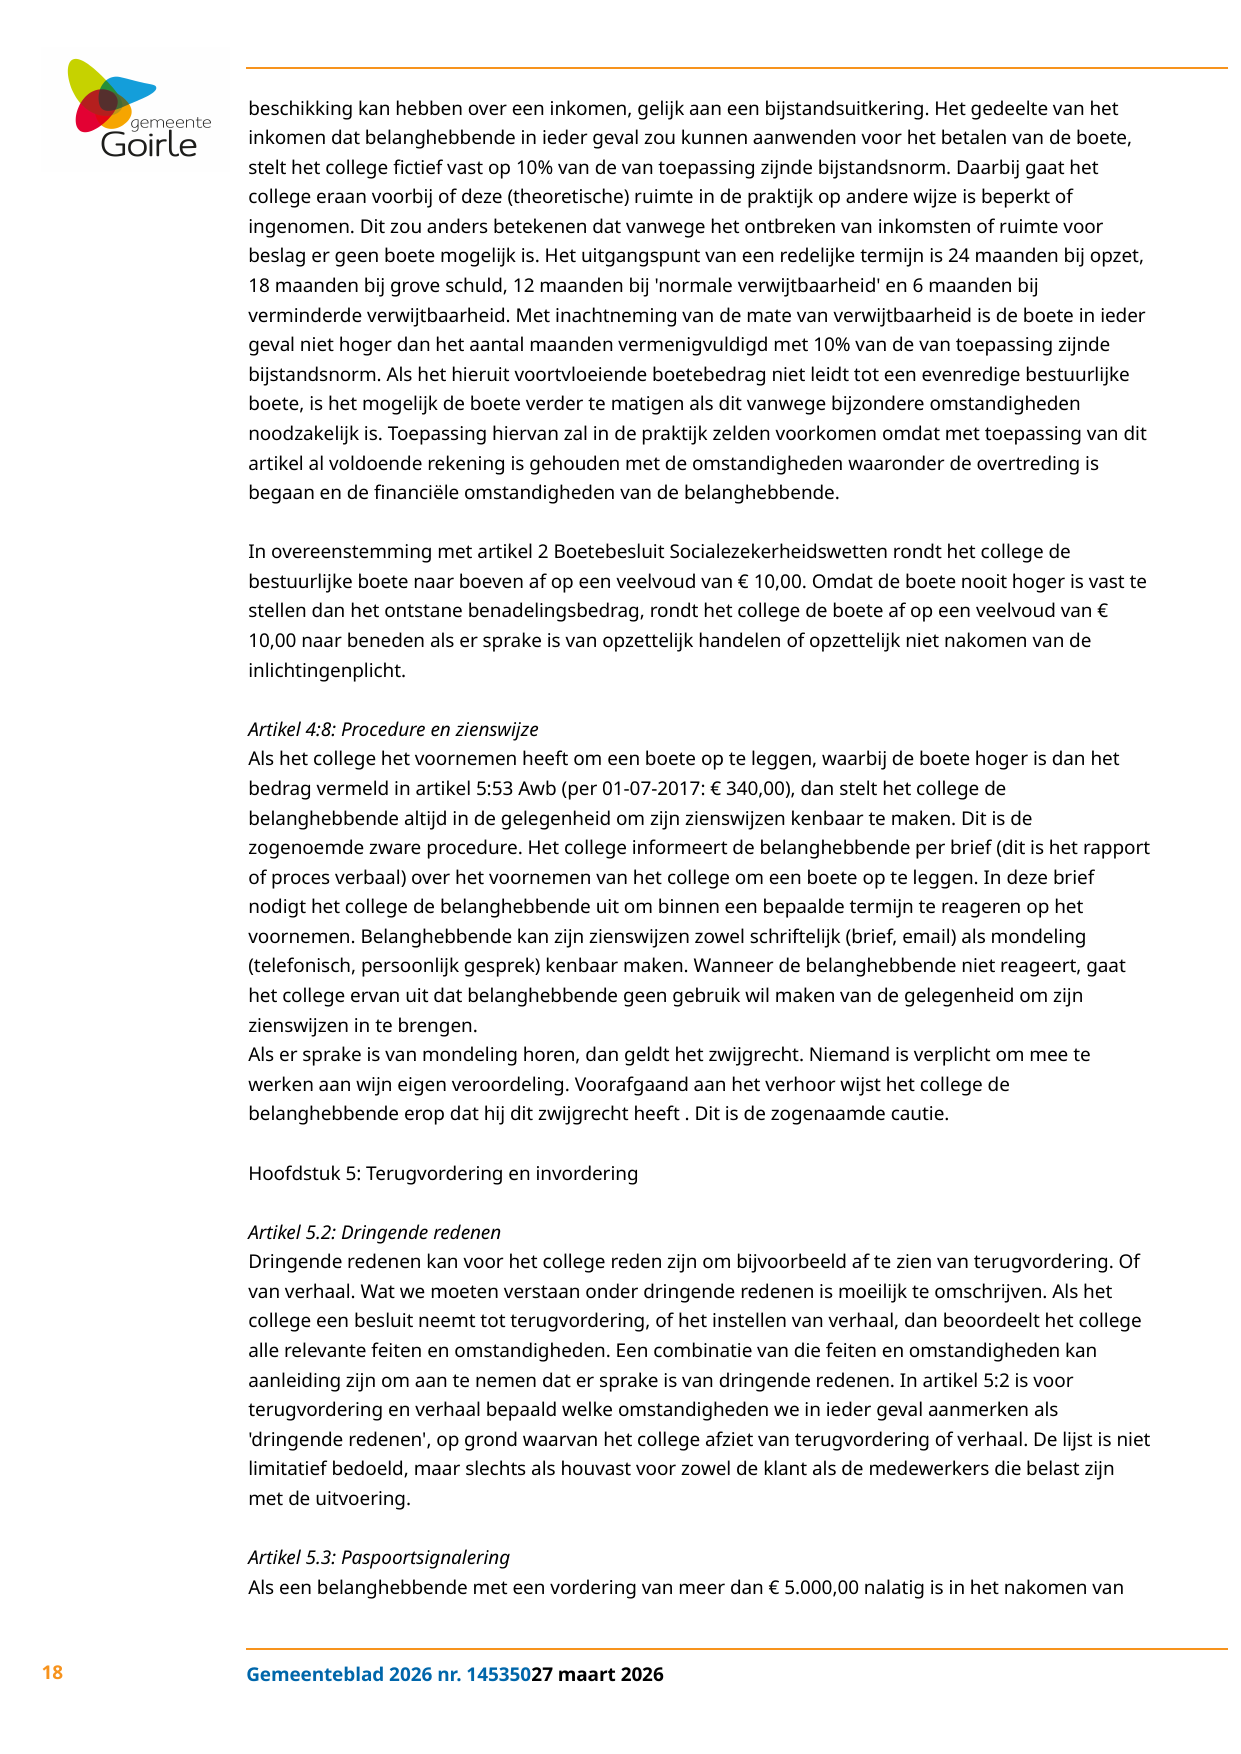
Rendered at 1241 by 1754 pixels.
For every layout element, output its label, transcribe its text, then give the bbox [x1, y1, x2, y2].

picture [41, 47, 231, 172]
text beschikking kan hebben over een inkomen, gelijk aan een bijstandsuitkering. Het gedeelte van het inkomen dat belanghebbende in ieder geval zou kunnen aanwenden voor het betalen van de boete, stelt het college fictief vast op 10% van de van toepassing zijnde bijstandsnorm. Daarbij gaat het college eraan voorbij of deze (theoretische) ruimte in de praktijk op andere wijze is beperkt of ingenomen. Dit zou anders betekenen dat vanwege het ontbreken van inkomsten of ruimte voor beslag er geen boete mogelijk is. Het uitgangspunt van een redelijke termijn is 24 maanden bij opzet, 18 maanden bij grove schuld, 12 maanden bij 'normale verwijtbaarheid' en 6 maanden bij verminderde verwijtbaarheid. Met inachtneming van de mate van verwijtbaarheid is de boete in ieder geval niet hoger dan het aantal maanden vermenigvuldigd met 10% van de van toepassing zijnde bijstandsnorm. Als het hieruit voortvloeiende boetebedrag niet leidt tot een evenredige bestuurlijke boete, is het mogelijk de boete verder te matigen als dit vanwege bijzondere omstandigheden noodzakelijk is. Toepassing hiervan zal in de praktijk zelden voorkomen omdat met toepassing van dit artikel al voldoende rekening is gehouden met de omstandigheden waaronder de overtreding is begaan en de financiële omstandigheden van de belanghebbende. [248, 95, 1152, 505]
text Als een belanghebbende met een vordering van meer dan € 5.000,00 nalatig is in het nakomen van [248, 1574, 1152, 1600]
text In overeenstemming met artikel 2 Boetebesluit Socialezekerheidswetten rondt het college de bestuurlijke boete naar boeven af op een veelvoud van € 10,00. Omdat de boete nooit hoger is vast te stellen dan het ontstane benadelingsbedrag, rondt het college de boete af op een veelvoud van € 10,00 naar beneden als er sprake is van opzettelijk handelen of opzettelijk niet nakomen van de inlichtingenplicht. [248, 538, 1152, 683]
text Als er sprake is van mondeling horen, dan geldt het zwijgrecht. Niemand is verplicht om mee te werken aan wijn eigen veroordeling. Voorafgaand aan het verhoor wijst het college de belanghebbende erop dat hij dit zwijgrecht heeft . Dit is de zogenaamde cautie. [248, 1041, 1152, 1126]
text Hoofdstuk 5: Terugvordering en invordering [248, 1160, 1152, 1186]
text Als het college het voornemen heeft om een boete op te leggen, waarbij de boete hoger is dan het bedrag vermeld in artikel 5:53 Awb (per 01-07-2017: € 340,00), dan stelt het college de belanghebbende altijd in de gelegenheid om zijn zienswijzen kenbaar te maken. Dit is de zogenoemde zware procedure. Het college informeert de belanghebbende per brief (dit is het rapport of proces verbaal) over het voornemen van het college om een boete op te leggen. In deze brief nodigt het college de belanghebbende uit om binnen een bepaalde termijn te reageren op het voornemen. Belanghebbende kan zijn zienswijzen zowel schriftelijk (brief, email) als mondeling (telefonisch, persoonlijk gesprek) kenbaar maken. Wanneer de belanghebbende niet reageert, gaat het college ervan uit dat belanghebbende geen gebruik wil maken van de gelegenheid om zijn zienswijzen in te brengen. [248, 746, 1152, 1038]
text Artikel 5.3: Paspoortsignalering [248, 1544, 1152, 1570]
text Artikel 5.2: Dringende redenen [248, 1219, 1152, 1245]
text Dringende redenen kan voor het college reden zijn om bijvoorbeeld af te zien van terugvordering. Of van verhaal. Wat we moeten verstaan onder dringende redenen is moeilijk te omschrijven. Als het college een besluit neemt tot terugvordering, of het instellen van verhaal, dan beoordeelt het college alle relevante feiten en omstandigheden. Een combinatie van die feiten en omstandigheden kan aanleiding zijn om aan te nemen dat er sprake is van dringende redenen. In artikel 5:2 is voor terugvordering en verhaal bepaald welke omstandigheden we in ieder geval aanmerken als 'dringende redenen', op grond waarvan het college afziet van terugvordering of verhaal. De lijst is niet limitatief bedoeld, maar slechts als houvast voor zowel de klant als de medewerkers die belast zijn met de uitvoering. [248, 1248, 1152, 1511]
text Artikel 4:8: Procedure en zienswijze [248, 716, 1152, 742]
